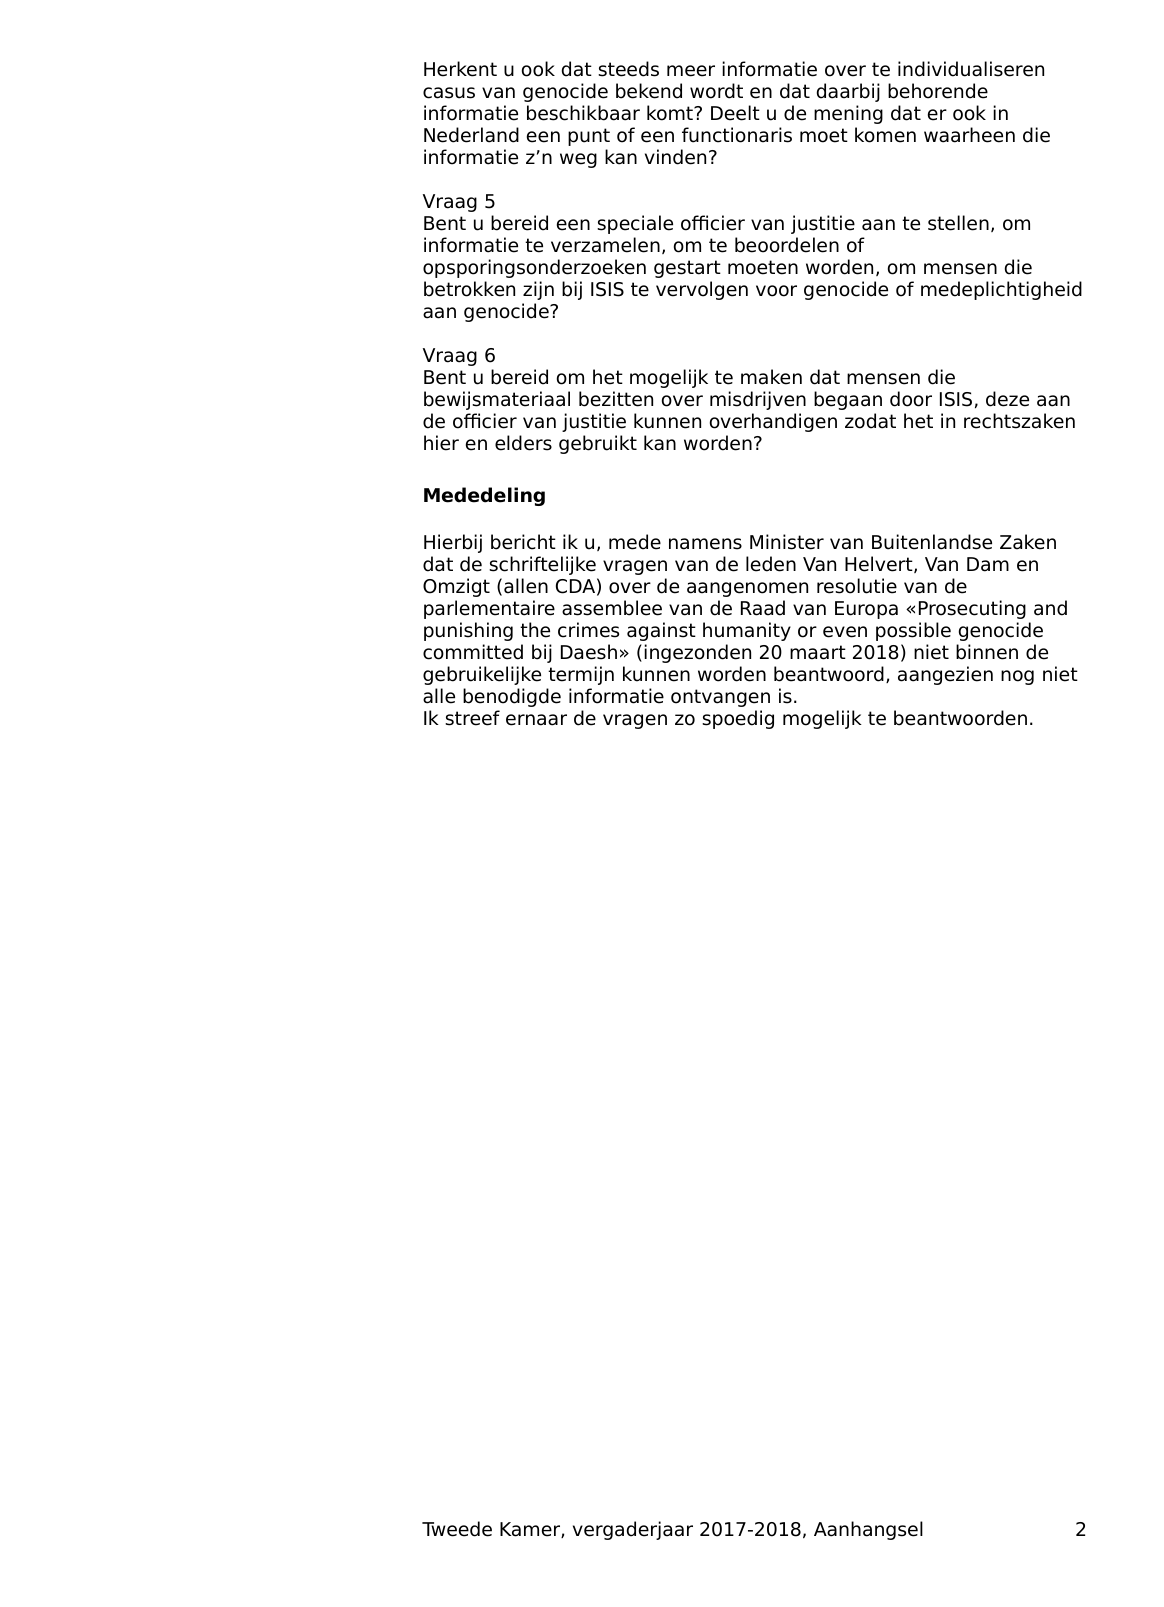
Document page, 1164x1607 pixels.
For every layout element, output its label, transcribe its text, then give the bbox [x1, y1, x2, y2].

text Herkent u ook dat steeds meer informatie over te individualiseren casus van genocide bekend wordt en dat daarbij behorende informatie beschikbaar komt? Deelt u de mening dat er ook in Nederland een punt of een functionaris moet komen waarheen die informatie z’n weg kan vinden? [422, 59, 1087, 169]
text Bent u bereid een speciale officier van justitie aan te stellen, om informatie te verzamelen, om te beoordelen of opsporingsonderzoeken gestart moeten worden, om mensen die betrokken zijn bij ISIS te vervolgen voor genocide of medeplichtigheid aan genocide? [422, 213, 1087, 323]
text Hierbij bericht ik u, mede namens Minister van Buitenlandse Zaken dat de schriftelijke vragen van de leden Van Helvert, Van Dam en Omzigt (allen CDA) over de aangenomen resolutie van de parlementaire assemblee van de Raad van Europa «Prosecuting and punishing the crimes against humanity or even possible genocide committed bij Daesh» (ingezonden 20 maart 2018) niet binnen de gebruikelijke termijn kunnen worden beantwoord, aangezien nog niet alle benodigde informatie ontvangen is. [422, 532, 1087, 708]
text Ik streef ernaar de vragen zo spoedig mogelijk te beantwoorden. [422, 708, 1087, 730]
text Vraag 6 [422, 345, 1087, 367]
subtitle Mededeling [422, 485, 1087, 507]
text Bent u bereid om het mogelijk te maken dat mensen die bewijsmateriaal bezitten over misdrijven begaan door ISIS, deze aan de officier van justitie kunnen overhandigen zodat het in rechtszaken hier en elders gebruikt kan worden? [422, 367, 1087, 455]
text Vraag 5 [422, 191, 1087, 213]
